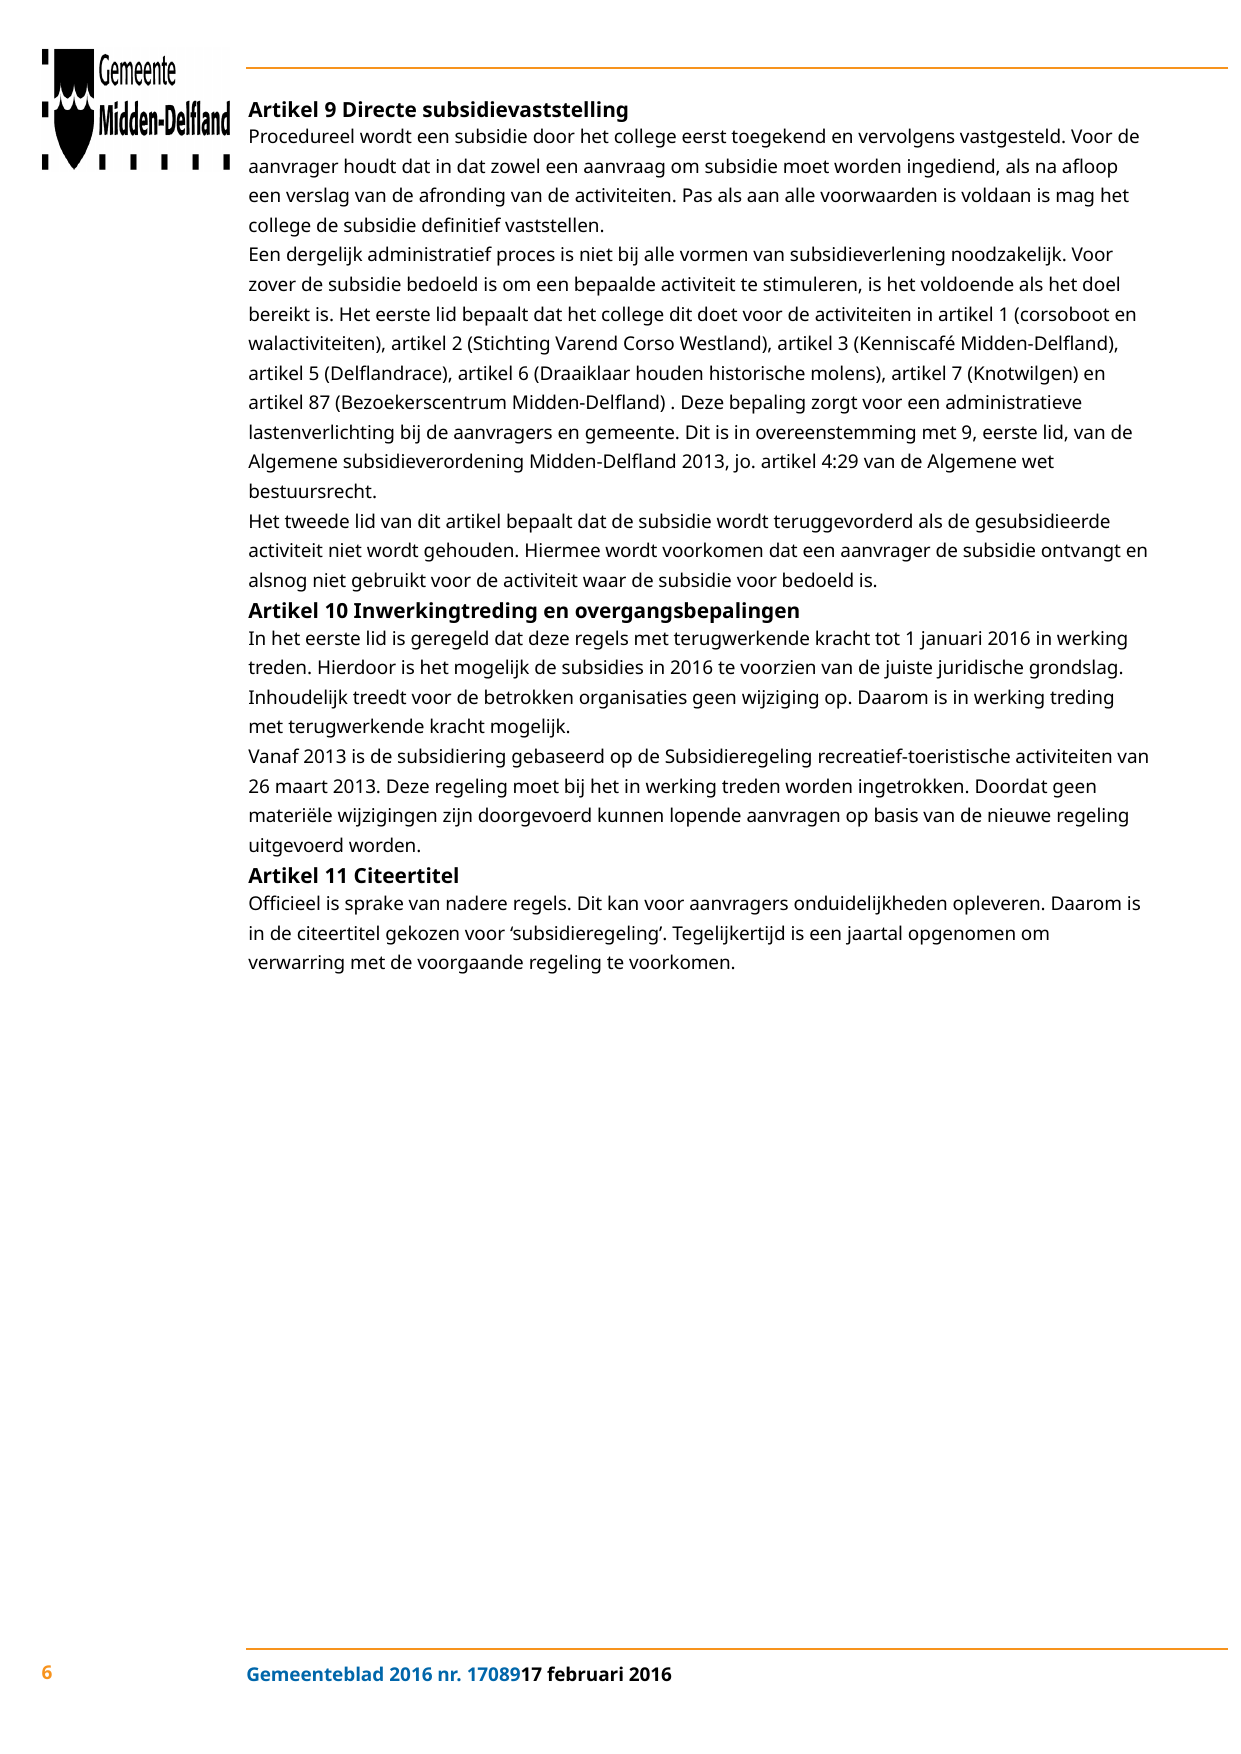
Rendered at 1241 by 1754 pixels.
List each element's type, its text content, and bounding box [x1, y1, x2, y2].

text Artikel 10 Inwerkingtreding en overgangsbepalingen [248, 597, 1152, 625]
text Vanaf 2013 is de subsidiering gebaseerd op de Subsidieregeling recreatief-toeristische activiteiten van 26 maart 2013. Deze regeling moet bij het in werking treden worden ingetrokken. Doordat geen materiële wijzigingen zijn doorgevoerd kunnen lopende aanvragen op basis van de nieuwe regeling uitgevoerd worden. [248, 743, 1152, 858]
text Officieel is sprake van nadere regels. Dit kan voor aanvragers onduidelijkheden opleveren. Daarom is in de citeertitel gekozen voor ‘subsidieregeling’. Tegelijkertijd is een jaartal opgenomen om verwarring met de voorgaande regeling te voorkomen. [248, 890, 1152, 975]
text Procedureel wordt een subsidie door het college eerst toegekend en vervolgens vastgesteld. Voor de aanvrager houdt dat in dat zowel een aanvraag om subsidie moet worden ingediend, als na afloop een verslag van de afronding van de activiteiten. Pas als aan alle voorwaarden is voldaan is mag het college de subsidie definitief vaststellen. [248, 123, 1152, 238]
text In het eerste lid is geregeld dat deze regels met terugwerkende kracht tot 1 januari 2016 in werking treden. Hierdoor is het mogelijk de subsidies in 2016 te voorzien van de juiste juridische grondslag. Inhoudelijk treedt voor de betrokken organisaties geen wijziging op. Daarom is in werking treding met terugwerkende kracht mogelijk. [248, 625, 1152, 739]
text Het tweede lid van dit artikel bepaalt dat de subsidie wordt teruggevorderd als de gesubsidieerde activiteit niet wordt gehouden. Hiermee wordt voorkomen dat een aanvrager de subsidie ontvangt en alsnog niet gebruikt voor de activiteit waar de subsidie voor bedoeld is. [248, 508, 1152, 593]
text Artikel 9 Directe subsidievaststelling [248, 95, 1152, 123]
text Artikel 11 Citeertitel [248, 862, 1152, 890]
picture [41, 47, 231, 172]
text Een dergelijk administratief proces is niet bij alle vormen van subsidieverlening noodzakelijk. Voor zover de subsidie bedoeld is om een bepaalde activiteit te stimuleren, is het voldoende als het doel bereikt is. Het eerste lid bepaalt dat het college dit doet voor de activiteiten in artikel 1 (corsoboot en walactiviteiten), artikel 2 (Stichting Varend Corso Westland), artikel 3 (Kenniscafé Midden-Delfland), artikel 5 (Delflandrace), artikel 6 (Draaiklaar houden historische molens), artikel 7 (Knotwilgen) en artikel 87 (Bezoekerscentrum Midden-Delfland) . Deze bepaling zorgt voor een administratieve lastenverlichting bij de aanvragers en gemeente. Dit is in overeenstemming met 9, eerste lid, van de Algemene subsidieverordening Midden-Delfland 2013, jo. artikel 4:29 van de Algemene wet bestuursrecht. [248, 242, 1152, 504]
